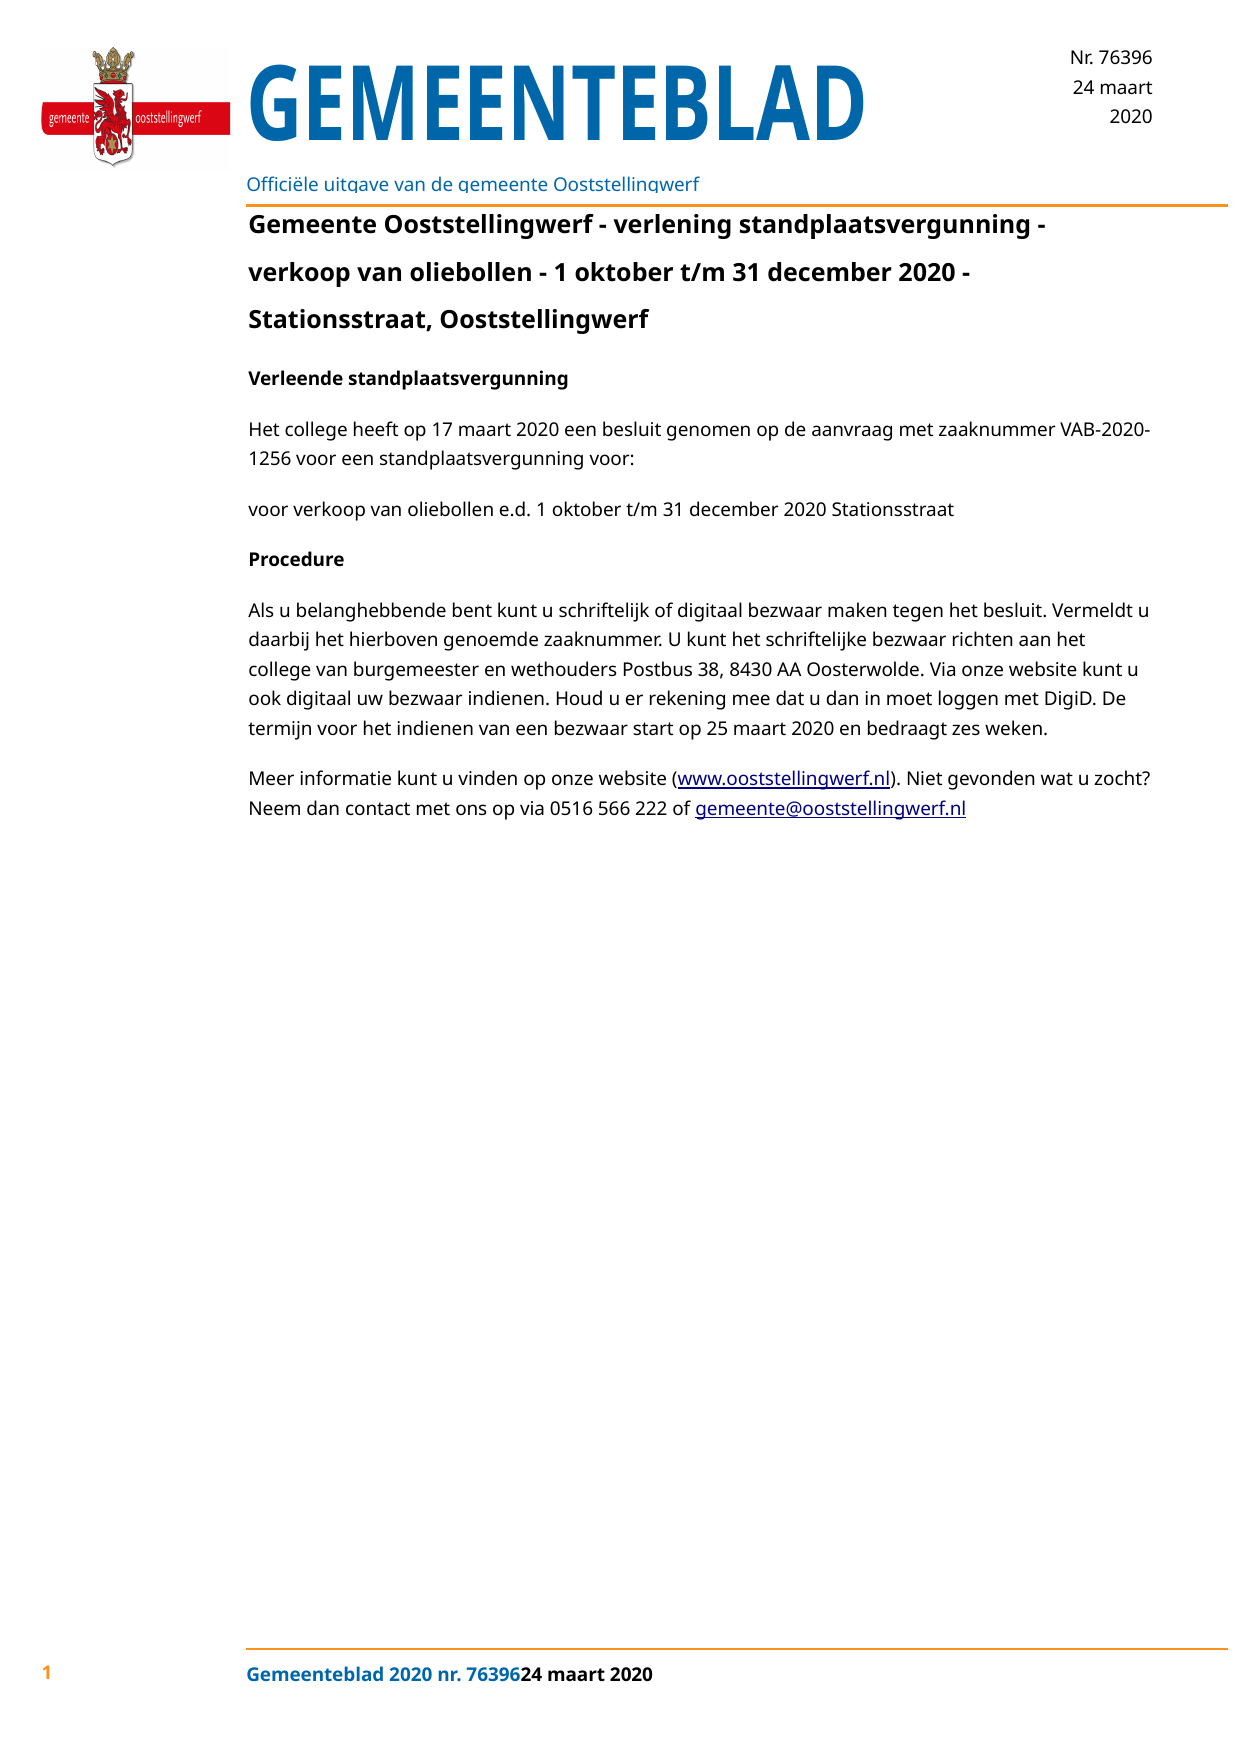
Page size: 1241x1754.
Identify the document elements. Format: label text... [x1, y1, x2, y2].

text Meer informatie kunt u vinden op onze website (www.ooststellingwerf.nl). Niet gevonden wat u zocht? Neem dan contact met ons op via 0516 566 222 of gemeente@ooststellingwerf.nl [248, 766, 1152, 821]
text voor verkoop van oliebollen e.d. 1 oktober t/m 31 december 2020 Stationsstraat [248, 496, 1152, 522]
text Gemeente Ooststellingwerf - verlening standplaatsvergunning - verkoop van oliebollen - 1 oktober t/m 31 december 2020 - Stationsstraat, Ooststellingwerf [248, 207, 1152, 336]
text Verleende standplaatsvergunning [248, 366, 1152, 391]
text Als u belanghebbende bent kunt u schriftelijk of digitaal bezwaar maken tegen het besluit. Vermeldt u daarbij het hierboven genoemde zaaknummer. U kunt het schriftelijke bezwaar richten aan het college van burgemeester en wethouders Postbus 38, 8430 AA Oosterwolde. Via onze website kunt u ook digitaal uw bezwaar indienen. Houd u er rekening mee dat u dan in moet loggen met DigiD. De termijn voor het indienen van een bezwaar start op 25 maart 2020 en bedraagt zes weken. [248, 597, 1152, 741]
picture [41, 47, 231, 172]
text Procedure [248, 546, 1152, 572]
text Het college heeft op 17 maart 2020 een besluit genomen op de aanvraag met zaaknummer VAB-2020-1256 voor een standplaatsvergunning voor: [248, 416, 1152, 471]
